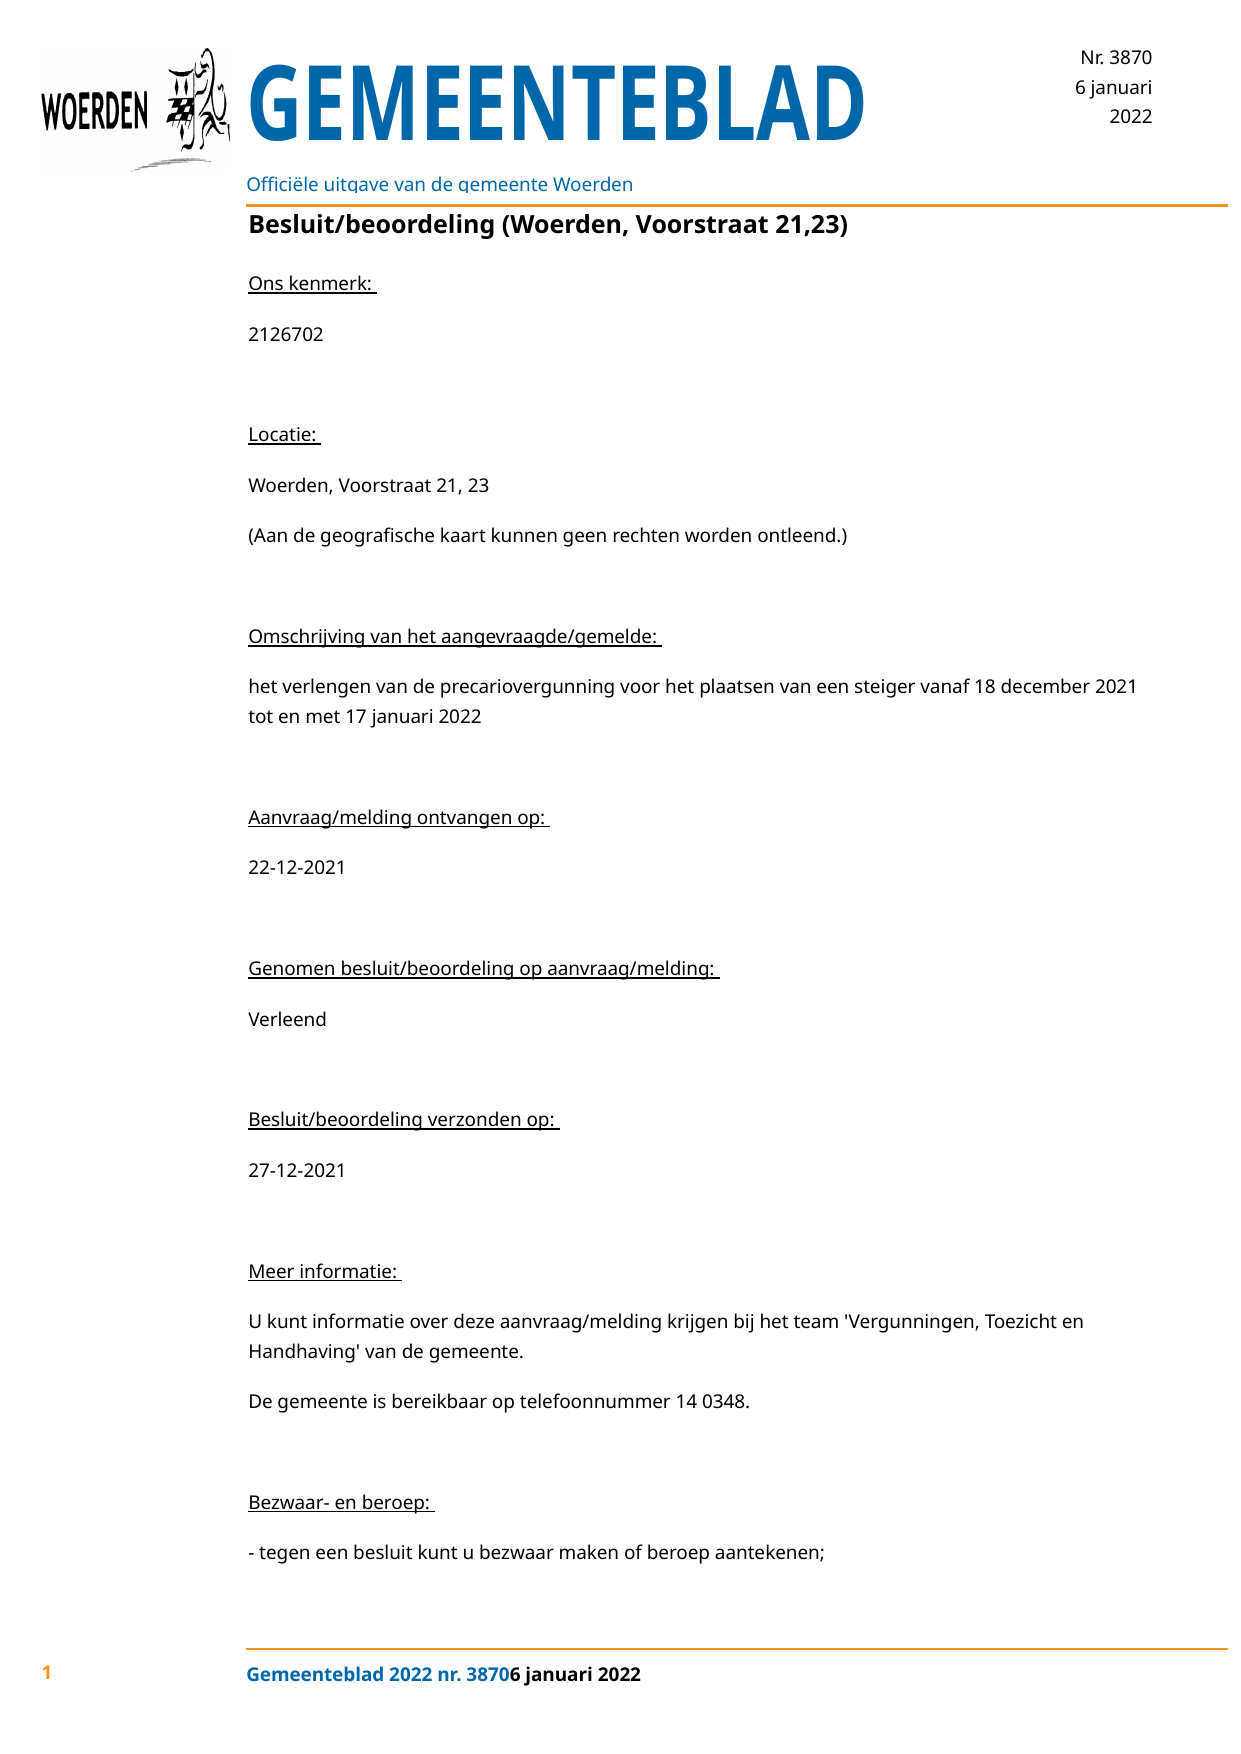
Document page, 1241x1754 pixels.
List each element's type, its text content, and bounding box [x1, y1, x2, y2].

text Woerden, Voorstraat 21, 23 [248, 472, 1152, 498]
text Locatie: [248, 422, 1152, 447]
text Bezwaar- en beroep: [248, 1489, 1152, 1515]
text het verlengen van de precariovergunning voor het plaatsen van een steiger vanaf 18 december 2021 tot en met 17 januari 2022 [248, 674, 1152, 729]
text Genomen besluit/beoordeling op aanvraag/melding: [248, 955, 1152, 981]
text Aanvraag/melding ontvangen op: [248, 804, 1152, 830]
text Besluit/beoordeling verzonden op: [248, 1107, 1152, 1132]
text Meer informatie: [248, 1258, 1152, 1283]
text 27-12-2021 [248, 1157, 1152, 1183]
text 2126702 [248, 321, 1152, 346]
text Besluit/beoordeling (Woerden, Voorstraat 21,23) [248, 207, 1152, 241]
text Ons kenmerk: [248, 270, 1152, 296]
text Verleend [248, 1006, 1152, 1031]
text 22-12-2021 [248, 854, 1152, 880]
text Omschrijving van het aangevraagde/gemelde: [248, 623, 1152, 649]
text - tegen een besluit kunt u bezwaar maken of beroep aantekenen; [248, 1539, 1152, 1565]
text (Aan de geografische kaart kunnen geen rechten worden ontleend.) [248, 522, 1152, 548]
text De gemeente is bereikbaar op telefoonnummer 14 0348. [248, 1388, 1152, 1414]
picture [41, 47, 231, 172]
text U kunt informatie over deze aanvraag/melding krijgen bij het team 'Vergunningen, Toezicht en Handhaving' van de gemeente. [248, 1308, 1152, 1363]
